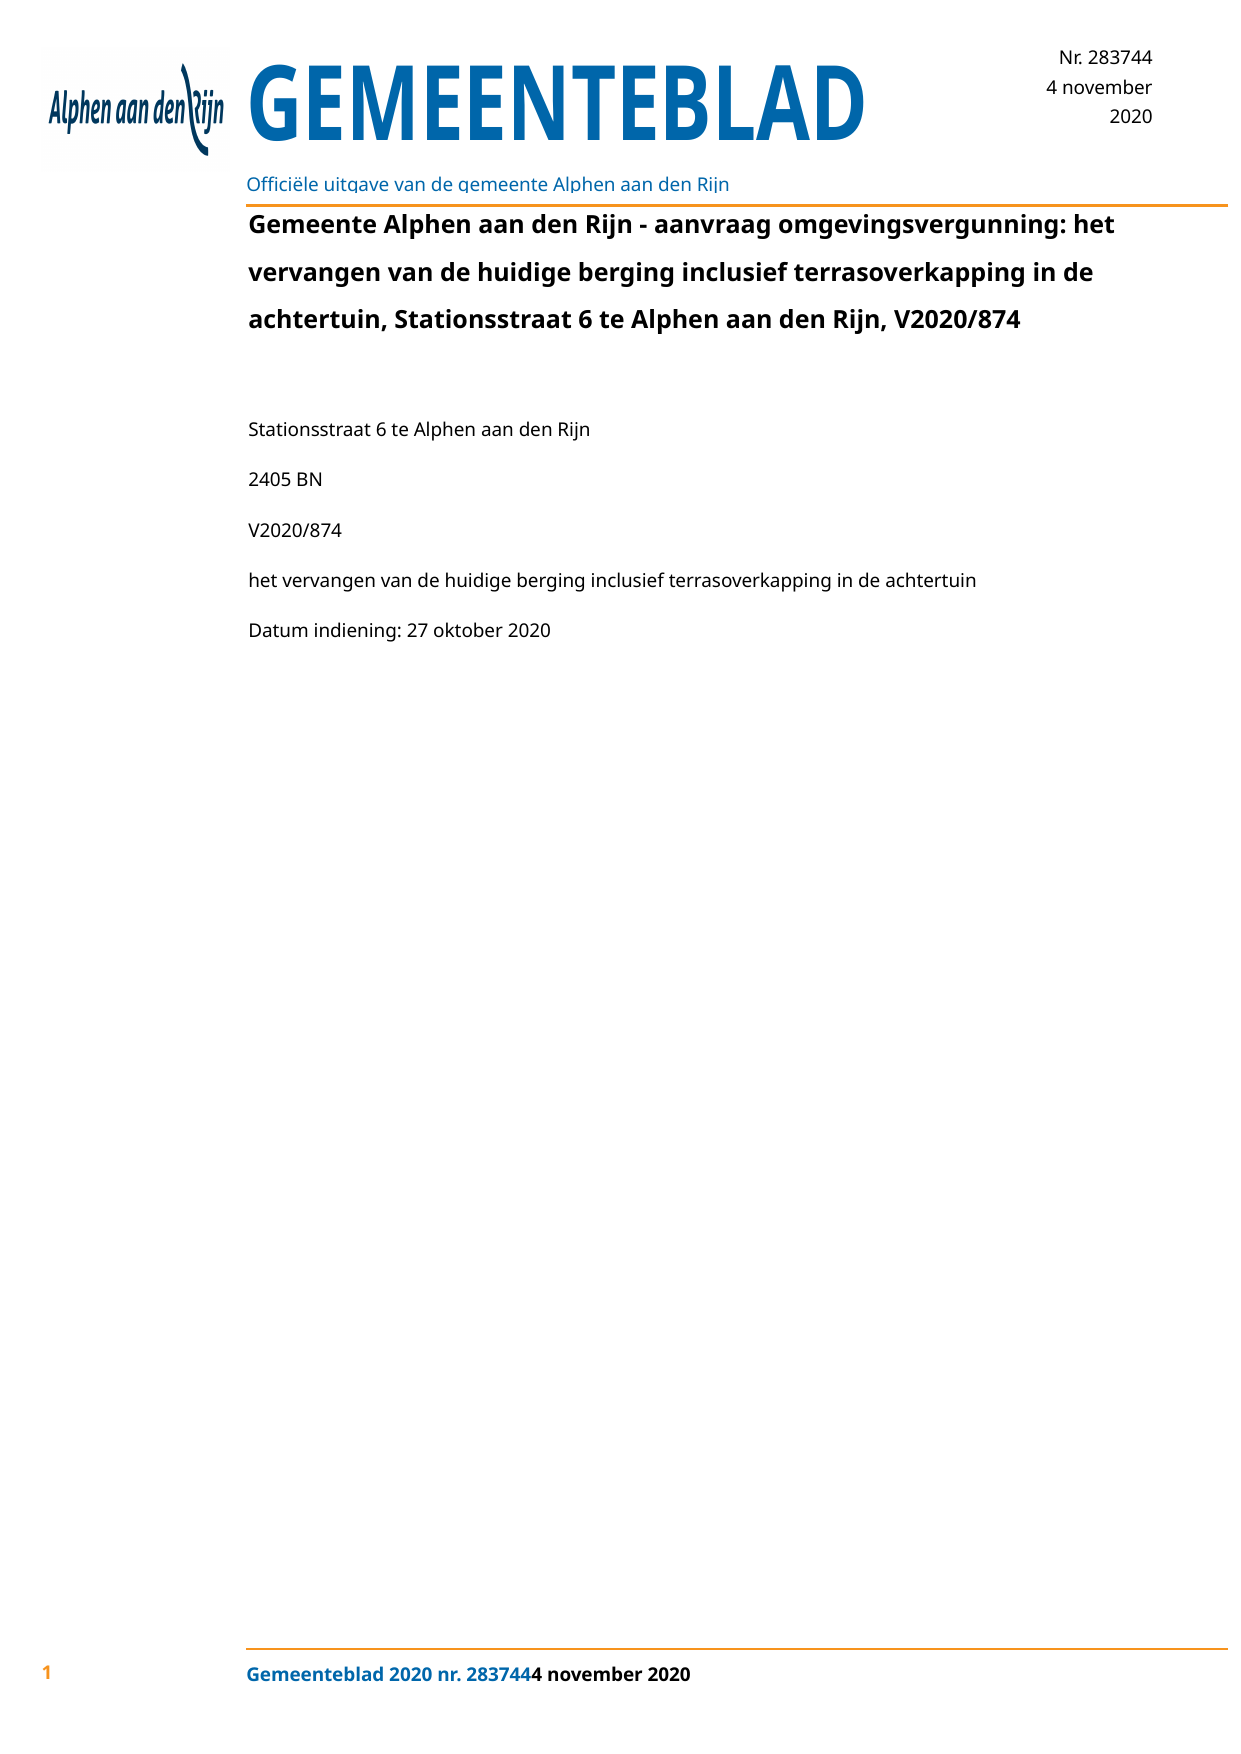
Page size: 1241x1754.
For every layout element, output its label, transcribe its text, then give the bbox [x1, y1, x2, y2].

text Gemeente Alphen aan den Rijn - aanvraag omgevingsvergunning: het vervangen van de huidige berging inclusief terrasoverkapping in de achtertuin, Stationsstraat 6 te Alphen aan den Rijn, V2020/874 [248, 207, 1152, 336]
text Stationsstraat 6 te Alphen aan den Rijn [248, 416, 1152, 442]
text het vervangen van de huidige berging inclusief terrasoverkapping in de achtertuin [248, 567, 1152, 593]
text Datum indiening: 27 oktober 2020 [248, 618, 1152, 643]
text V2020/874 [248, 517, 1152, 542]
picture [41, 47, 231, 172]
text 2405 BN [248, 466, 1152, 492]
